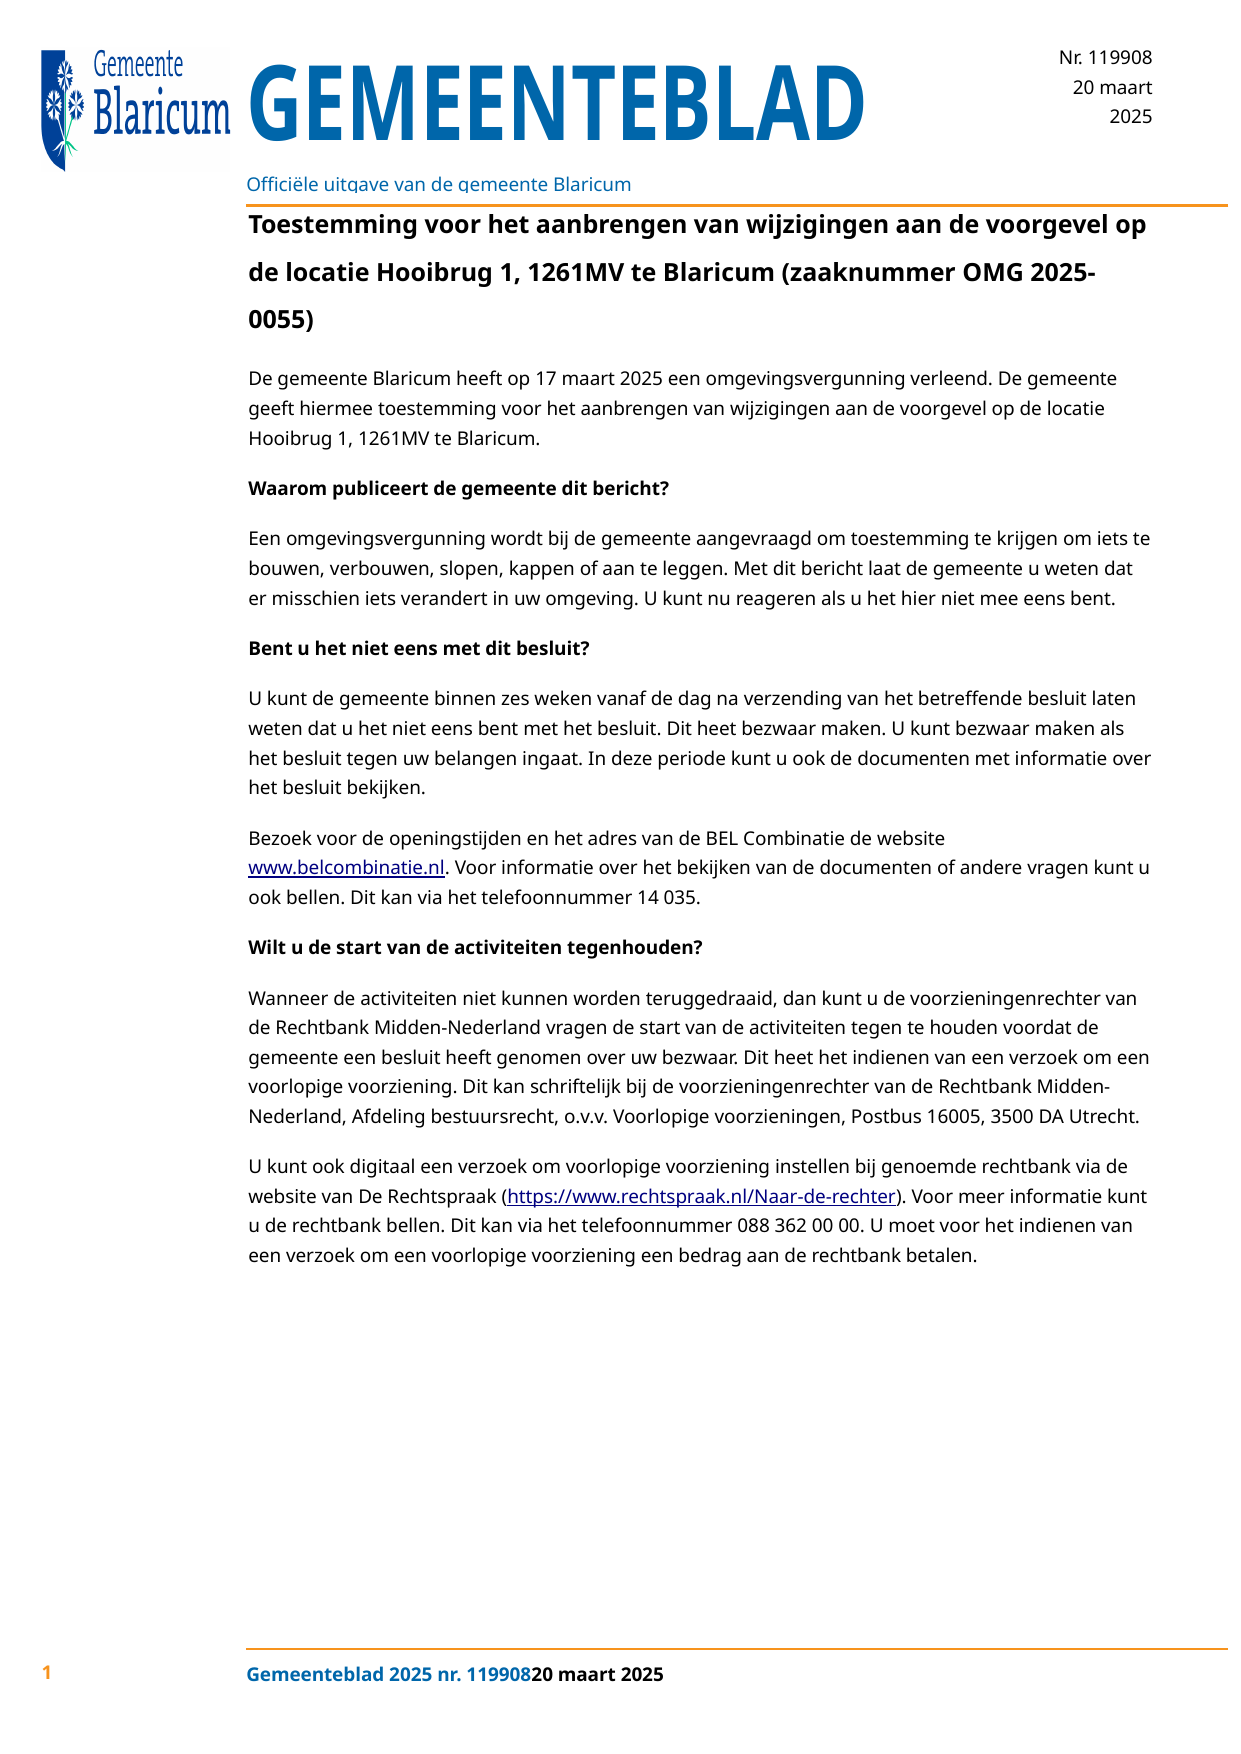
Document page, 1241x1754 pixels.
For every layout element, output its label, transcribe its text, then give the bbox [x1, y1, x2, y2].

text Een omgevingsvergunning wordt bij de gemeente aangevraagd om toestemming te krijgen om iets te bouwen, verbouwen, slopen, kappen of aan te leggen. Met dit bericht laat de gemeente u weten dat er misschien iets verandert in uw omgeving. U kunt nu reageren als u het hier niet mee eens bent. [248, 526, 1152, 610]
text Bent u het niet eens met dit besluit? [248, 635, 1152, 661]
text Bezoek voor de openingstijden en het adres van de BEL Combinatie de website www.belcombinatie.nl. Voor informatie over het bekijken van de documenten of andere vragen kunt u ook bellen. Dit kan via het telefoonnummer 14 035. [248, 825, 1152, 909]
text Wilt u de start van de activiteiten tegenhouden? [248, 934, 1152, 960]
picture [41, 47, 231, 172]
text U kunt de gemeente binnen zes weken vanaf de dag na verzending van het betreffende besluit laten weten dat u het niet eens bent met het besluit. Dit heet bezwaar maken. U kunt bezwaar maken als het besluit tegen uw belangen ingaat. In deze periode kunt u ook de documenten met informatie over het besluit bekijken. [248, 686, 1152, 800]
text De gemeente Blaricum heeft op 17 maart 2025 een omgevingsvergunning verleend. De gemeente geeft hiermee toestemming voor het aanbrengen van wijzigingen aan de voorgevel op de locatie Hooibrug 1, 1261MV te Blaricum. [248, 366, 1152, 450]
text Wanneer de activiteiten niet kunnen worden teruggedraaid, dan kunt u de voorzieningenrechter van de Rechtbank Midden-Nederland vragen de start van de activiteiten tegen te houden voordat de gemeente een besluit heeft genomen over uw bezwaar. Dit heet het indienen van een verzoek om een voorlopige voorziening. Dit kan schriftelijk bij de voorzieningenrechter van de Rechtbank Midden-Nederland, Afdeling bestuursrecht, o.v.v. Voorlopige voorzieningen, Postbus 16005, 3500 DA Utrecht. [248, 985, 1152, 1129]
text Toestemming voor het aanbrengen van wijzigingen aan de voorgevel op de locatie Hooibrug 1, 1261MV te Blaricum (zaaknummer OMG 2025-0055) [248, 207, 1152, 336]
text Waarom publiceert de gemeente dit bericht? [248, 475, 1152, 501]
text U kunt ook digitaal een verzoek om voorlopige voorziening instellen bij genoemde rechtbank via de website van De Rechtspraak (https://www.rechtspraak.nl/Naar-de-rechter). Voor meer informatie kunt u de rechtbank bellen. Dit kan via het telefoonnummer 088 362 00 00. U moet voor het indienen van een verzoek om een voorlopige voorziening een bedrag aan de rechtbank betalen. [248, 1153, 1152, 1268]
